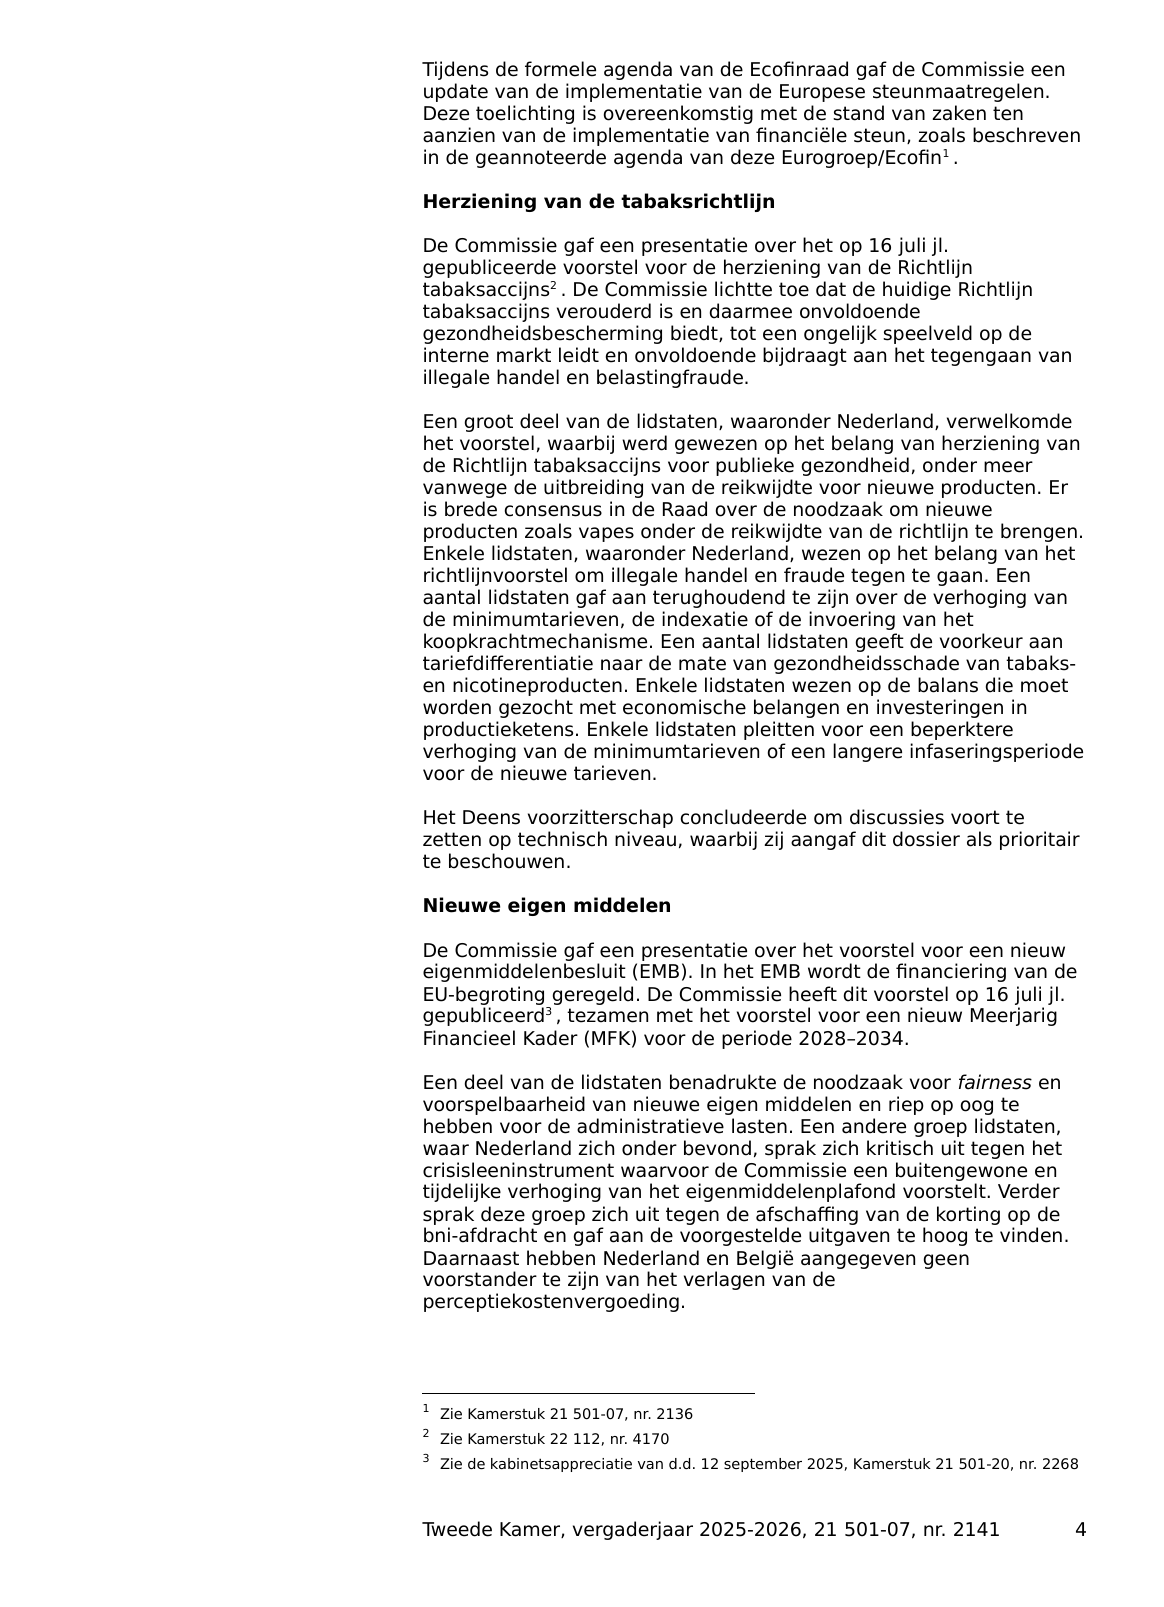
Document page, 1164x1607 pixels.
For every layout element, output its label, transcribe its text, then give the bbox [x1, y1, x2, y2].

text Een deel van de lidstaten benadrukte de noodzaak voor fairness en voorspelbaarheid van nieuwe eigen middelen en riep op oog te hebben voor de administratieve lasten. Een andere groep lidstaten, waar Nederland zich onder bevond, sprak zich kritisch uit tegen het crisisleeninstrument waarvoor de Commissie een buitengewone en tijdelijke verhoging van het eigenmiddelenplafond voorstelt. Verder sprak deze groep zich uit tegen de afschaffing van de korting op de bni-afdracht en gaf aan de voorgestelde uitgaven te hoog te vinden. Daarnaast hebben Nederland en België aangegeven geen voorstander te zijn van het verlagen van de perceptiekostenvergoeding. [422, 1072, 1087, 1313]
text Zie Kamerstuk 21 501-07, nr. 2136 [422, 1402, 1087, 1424]
text Een groot deel van de lidstaten, waaronder Nederland, verwelkomde het voorstel, waarbij werd gewezen op het belang van herziening van de Richtlijn tabaksaccijns voor publieke gezondheid, onder meer vanwege de uitbreiding van de reikwijdte voor nieuwe producten. Er is brede consensus in de Raad over de noodzaak om nieuwe producten zoals vapes onder de reikwijdte van de richtlijn te brengen. Enkele lidstaten, waaronder Nederland, wezen op het belang van het richtlijnvoorstel om illegale handel en fraude tegen te gaan. Een aantal lidstaten gaf aan terughoudend te zijn over de verhoging van de minimumtarieven, de indexatie of de invoering van het koopkrachtmechanisme. Een aantal lidstaten geeft de voorkeur aan tariefdifferentiatie naar de mate van gezondheidsschade van tabaks- en nicotineproducten. Enkele lidstaten wezen op de balans die moet worden gezocht met economische belangen en investeringen in productieketens. Enkele lidstaten pleitten voor een beperktere verhoging van de minimumtarieven of een langere infaseringsperiode voor de nieuwe tarieven. [422, 411, 1087, 785]
text De Commissie gaf een presentatie over het voorstel voor een nieuw eigenmiddelenbesluit (EMB). In het EMB wordt de financiering van de EU-begroting geregeld. De Commissie heeft dit voorstel op 16 juli jl. gepubliceerd, tezamen met het voorstel voor een nieuw Meerjarig Financieel Kader (MFK) voor de periode 2028–2034. [422, 939, 1087, 1049]
text De Commissie gaf een presentatie over het op 16 juli jl. gepubliceerde voorstel voor de herziening van de Richtlijn tabaksaccijns. De Commissie lichtte toe dat de huidige Richtlijn tabaksaccijns verouderd is en daarmee onvoldoende gezondheidsbescherming biedt, tot een ongelijk speelveld op de interne markt leidt en onvoldoende bijdraagt aan het tegengaan van illegale handel en belastingfraude. [422, 235, 1087, 389]
text Het Deens voorzitterschap concludeerde om discussies voort te zetten op technisch niveau, waarbij zij aangaf dit dossier als prioritair te beschouwen. [422, 807, 1087, 873]
subtitle Herziening van de tabaksrichtlijn [422, 191, 1087, 213]
text Tijdens de formele agenda van de Ecofinraad gaf de Commissie een update van de implementatie van de Europese steunmaatregelen. Deze toelichting is overeenkomstig met de stand van zaken ten aanzien van de implementatie van financiële steun, zoals beschreven in de geannoteerde agenda van deze Eurogroep/Ecofin. [422, 59, 1087, 169]
text Zie de kabinetsappreciatie van d.d. 12 september 2025, Kamerstuk 21 501-20, nr. 2268 [422, 1452, 1087, 1474]
subtitle Nieuwe eigen middelen [422, 895, 1087, 917]
text Zie Kamerstuk 22 112, nr. 4170 [422, 1427, 1087, 1449]
